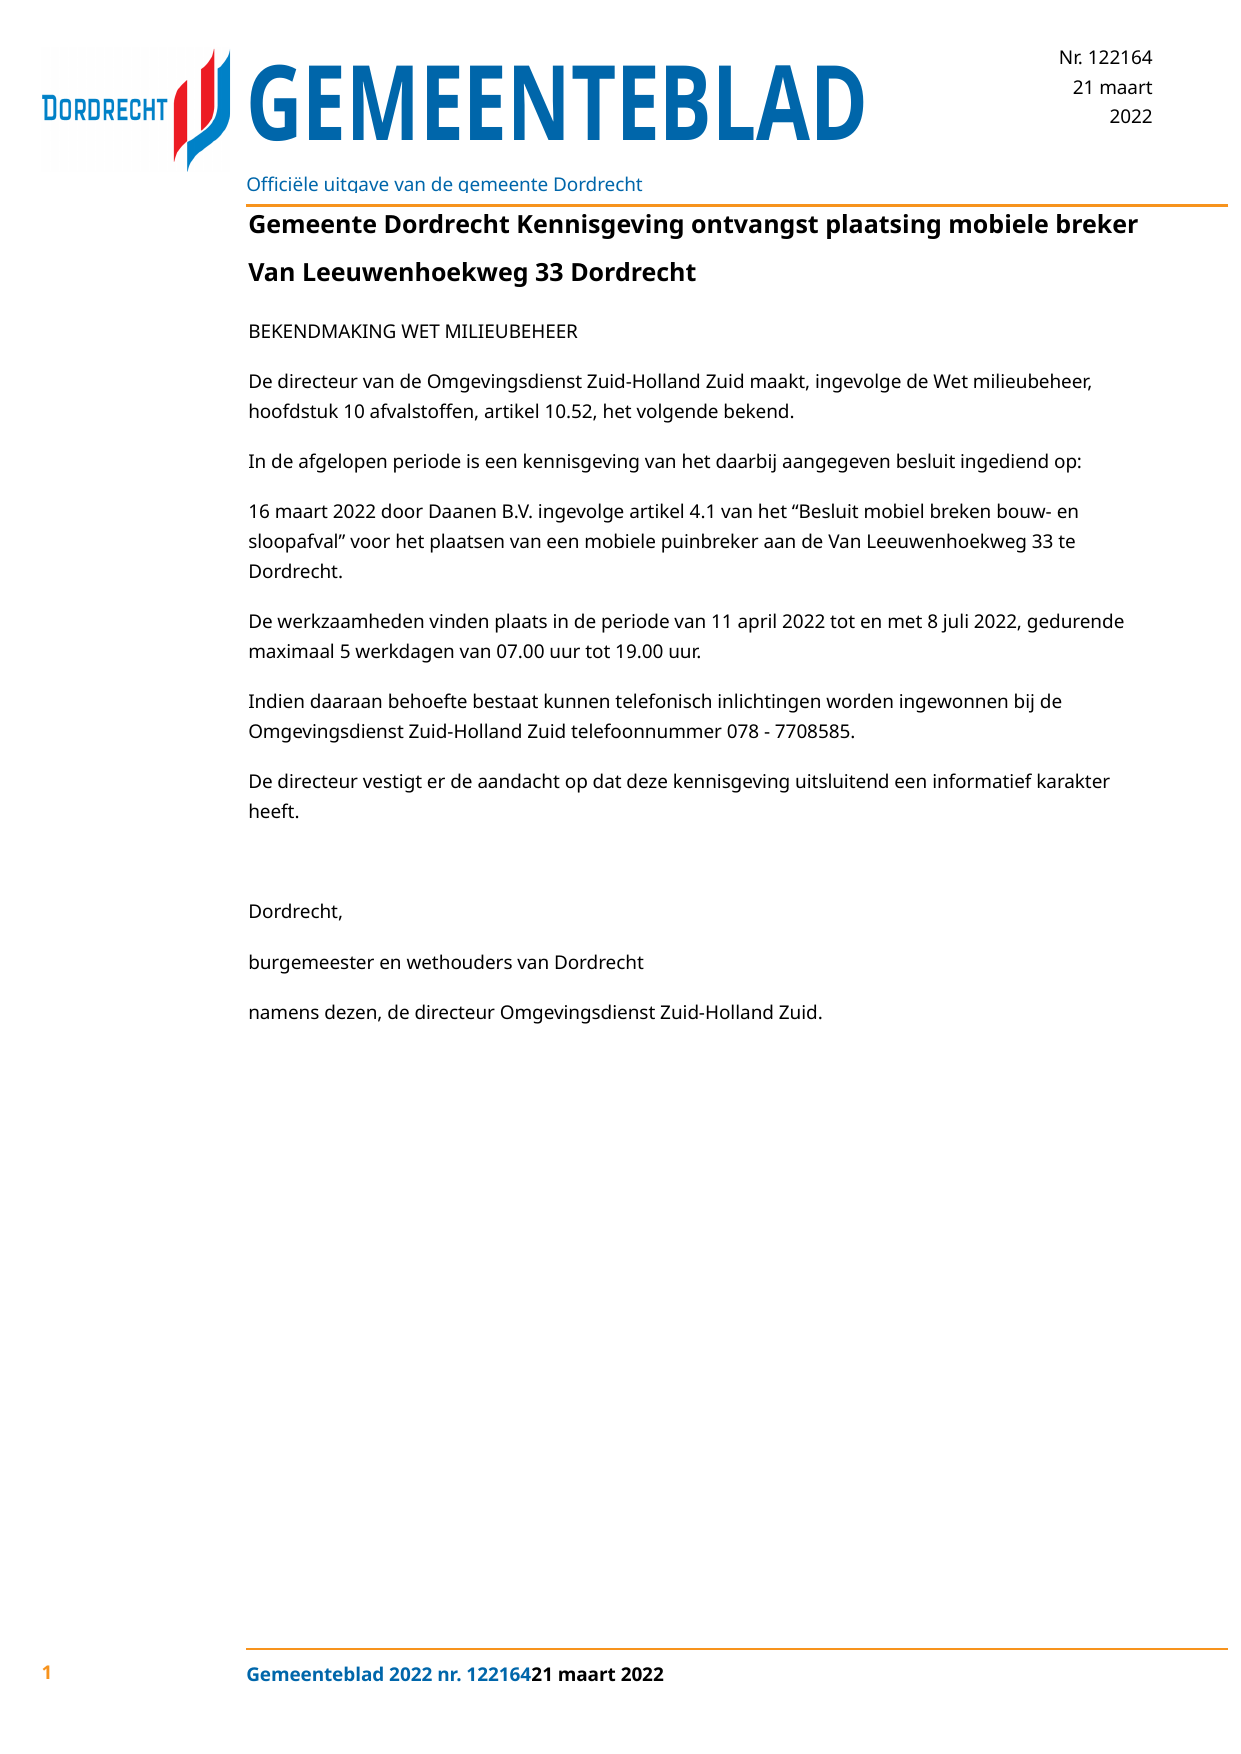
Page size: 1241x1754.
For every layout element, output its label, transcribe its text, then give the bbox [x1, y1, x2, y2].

text De werkzaamheden vinden plaats in de periode van 11 april 2022 tot en met 8 juli 2022, gedurende maximaal 5 werkdagen van 07.00 uur tot 19.00 uur. [248, 608, 1152, 664]
text Indien daaraan behoefte bestaat kunnen telefonisch inlichtingen worden ingewonnen bij de Omgevingsdienst Zuid-Holland Zuid telefoonnummer 078 - 7708585. [248, 688, 1152, 744]
text Gemeente Dordrecht Kennisgeving ontvangst plaatsing mobiele breker Van Leeuwenhoekweg 33 Dordrecht [248, 207, 1152, 288]
text De directeur vestigt er de aandacht op dat deze kennisgeving uitsluitend een informatief karakter heeft. [248, 768, 1152, 824]
text Dordrecht, [248, 899, 1152, 924]
picture [41, 47, 231, 172]
text BEKENDMAKING WET MILIEUBEHEER [248, 318, 1152, 344]
text burgemeester en wethouders van Dordrecht [248, 949, 1152, 975]
text De directeur van de Omgevingsdienst Zuid-Holland Zuid maakt, ingevolge de Wet milieubeheer, hoofdstuk 10 afvalstoffen, artikel 10.52, het volgende bekend. [248, 368, 1152, 424]
text namens dezen, de directeur Omgevingsdienst Zuid-Holland Zuid. [248, 999, 1152, 1025]
text In de afgelopen periode is een kennisgeving van het daarbij aangegeven besluit ingediend op: [248, 448, 1152, 474]
text 16 maart 2022 door Daanen B.V. ingevolge artikel 4.1 van het “Besluit mobiel breken bouw- en sloopafval” voor het plaatsen van een mobiele puinbreker aan de Van Leeuwenhoekweg 33 te Dordrecht. [248, 499, 1152, 584]
